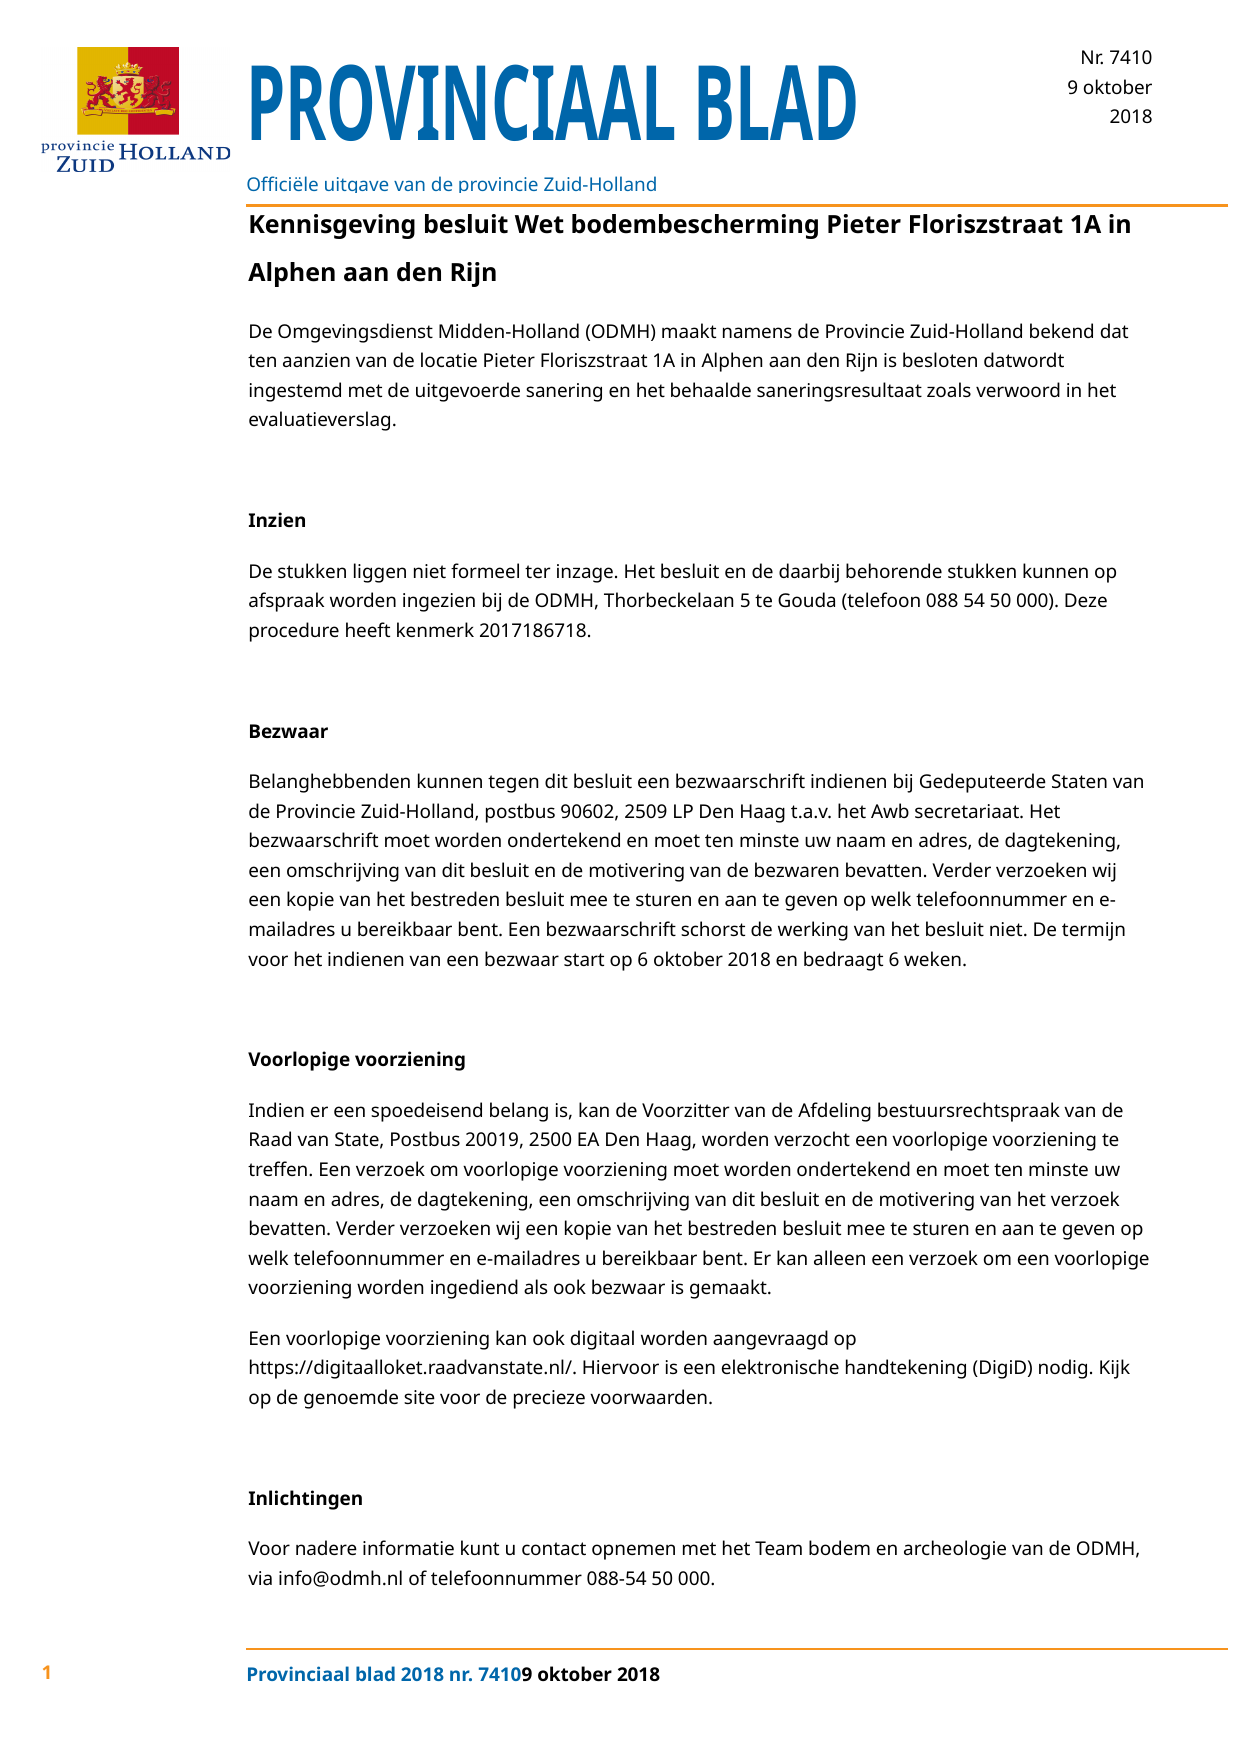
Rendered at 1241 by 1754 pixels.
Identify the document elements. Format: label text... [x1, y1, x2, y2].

text Belanghebbenden kunnen tegen dit besluit een bezwaarschrift indienen bij Gedeputeerde Staten van de Provincie Zuid-Holland, postbus 90602, 2509 LP Den Haag t.a.v. het Awb secretariaat. Het bezwaarschrift moet worden ondertekend en moet ten minste uw naam en adres, de dagtekening, een omschrijving van dit besluit en de motivering van de bezwaren bevatten. Verder verzoeken wij een kopie van het bestreden besluit mee te sturen en aan te geven op welk telefoonnummer en e-mailadres u bereikbaar bent. Een bezwaarschrift schorst de werking van het besluit niet. De termijn voor het indienen van een bezwaar start op 6 oktober 2018 en bedraagt 6 weken. [248, 768, 1152, 972]
text Voorlopige voorziening [248, 1047, 1152, 1072]
picture [41, 47, 231, 172]
text De stukken liggen niet formeel ter inzage. Het besluit en de daarbij behorende stukken kunnen op afspraak worden ingezien bij de ODMH, Thorbeckelaan 5 te Gouda (telefoon 088 54 50 000). Deze procedure heeft kenmerk 2017186718. [248, 558, 1152, 643]
text Bezwaar [248, 718, 1152, 744]
text Indien er een spoedeisend belang is, kan de Voorzitter van de Afdeling bestuursrechtspraak van de Raad van State, Postbus 20019, 2500 EA Den Haag, worden verzocht een voorlopige voorziening te treffen. Een verzoek om voorlopige voorziening moet worden ondertekend en moet ten minste uw naam en adres, de dagtekening, een omschrijving van dit besluit en de motivering van het verzoek bevatten. Verder verzoeken wij een kopie van het bestreden besluit mee te sturen en aan te geven op welk telefoonnummer en e-mailadres u bereikbaar bent. Er kan alleen een verzoek om een voorlopige voorziening worden ingediend als ook bezwaar is gemaakt. [248, 1097, 1152, 1300]
text Een voorlopige voorziening kan ook digitaal worden aangevraagd op https://digitaalloket.raadvanstate.nl/. Hiervoor is een elektronische handtekening (DigiD) nodig. Kijk op de genoemde site voor de precieze voorwaarden. [248, 1325, 1152, 1410]
text Voor nadere informatie kunt u contact opnemen met het Team bodem en archeologie van de ODMH, via info@odmh.nl of telefoonnummer 088-54 50 000. [248, 1535, 1152, 1591]
text Inlichtingen [248, 1485, 1152, 1511]
text De Omgevingsdienst Midden-Holland (ODMH) maakt namens de Provincie Zuid-Holland bekend dat ten aanzien van de locatie Pieter Floriszstraat 1A in Alphen aan den Rijn is besloten datwordt ingestemd met de uitgevoerde sanering en het behaalde saneringsresultaat zoals verwoord in het evaluatieverslag. [248, 318, 1152, 432]
text Kennisgeving besluit Wet bodembescherming Pieter Floriszstraat 1A in Alphen aan den Rijn [248, 207, 1152, 288]
text Inzien [248, 507, 1152, 533]
